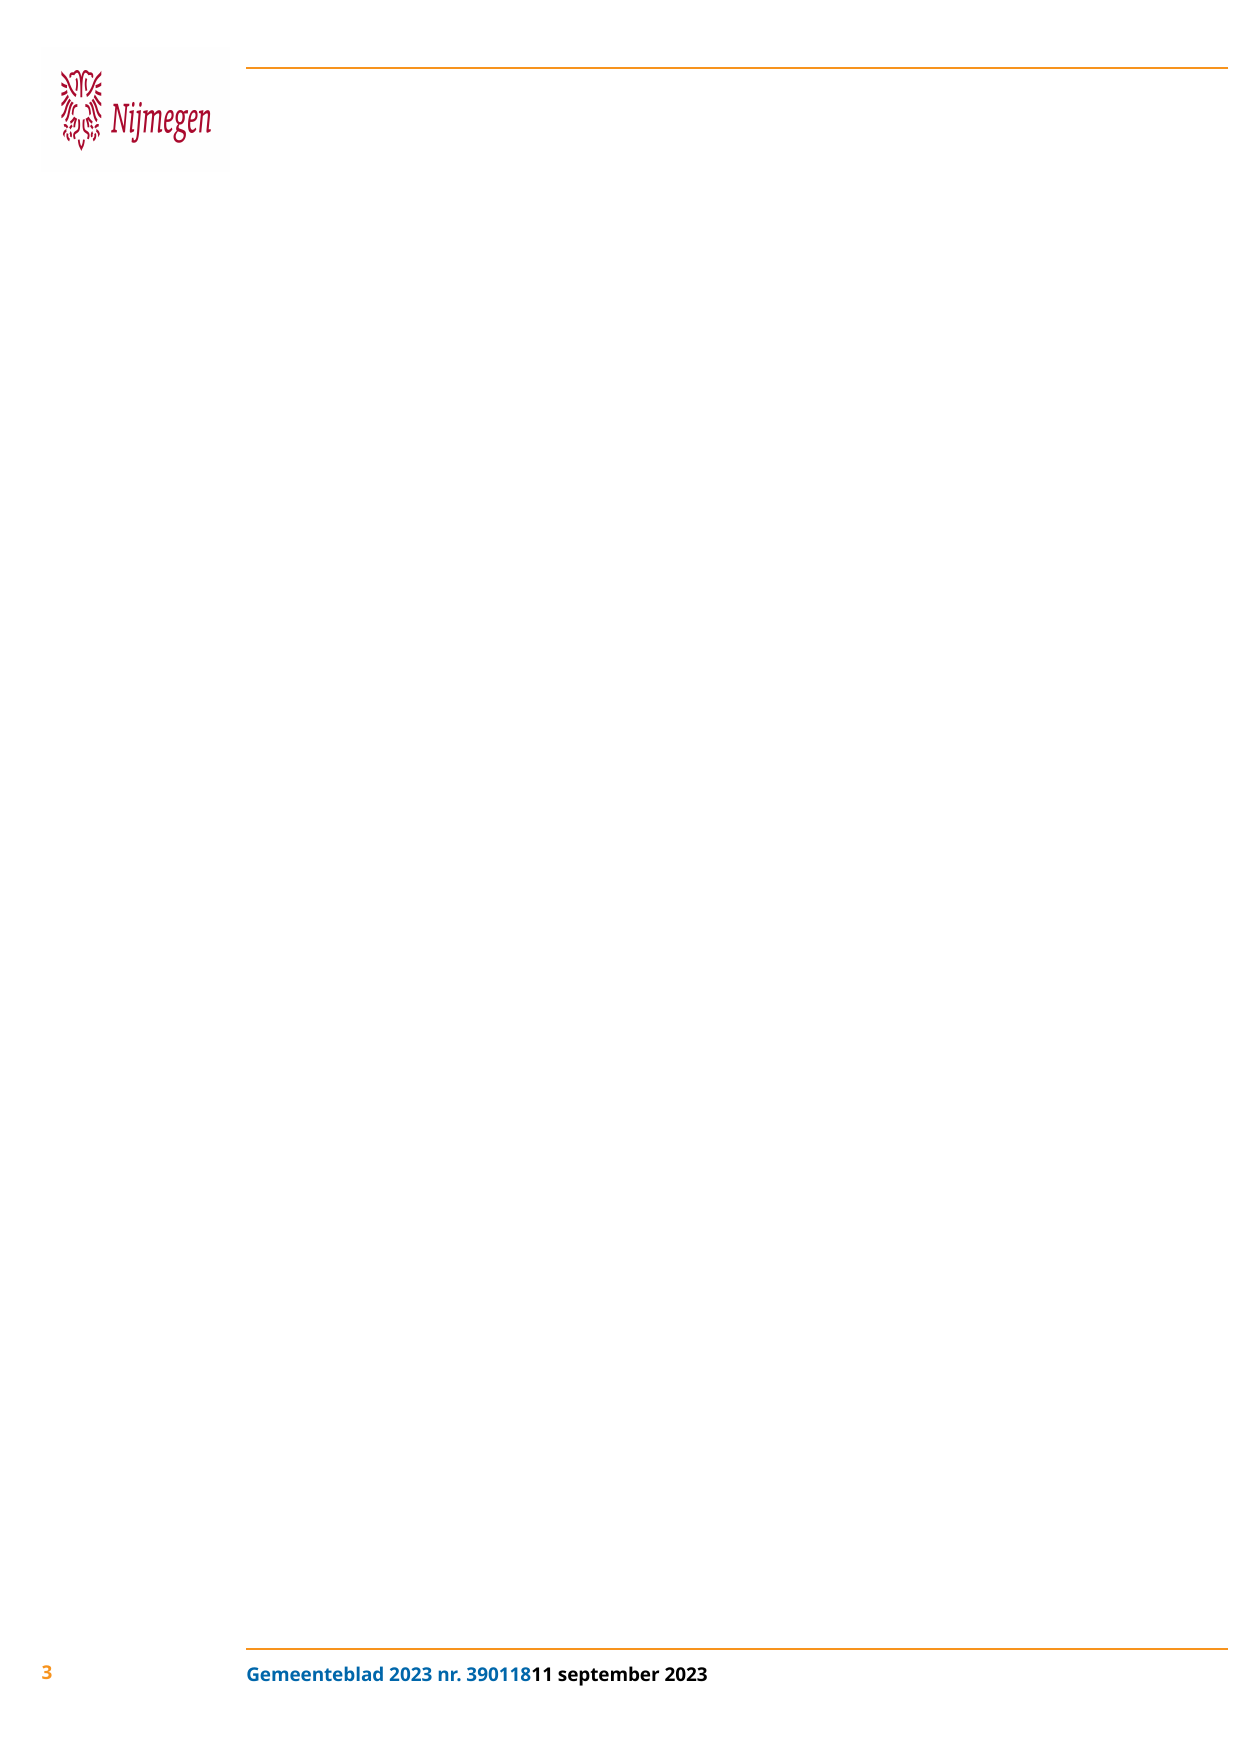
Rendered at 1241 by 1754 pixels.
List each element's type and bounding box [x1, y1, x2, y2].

picture [41, 47, 231, 172]
